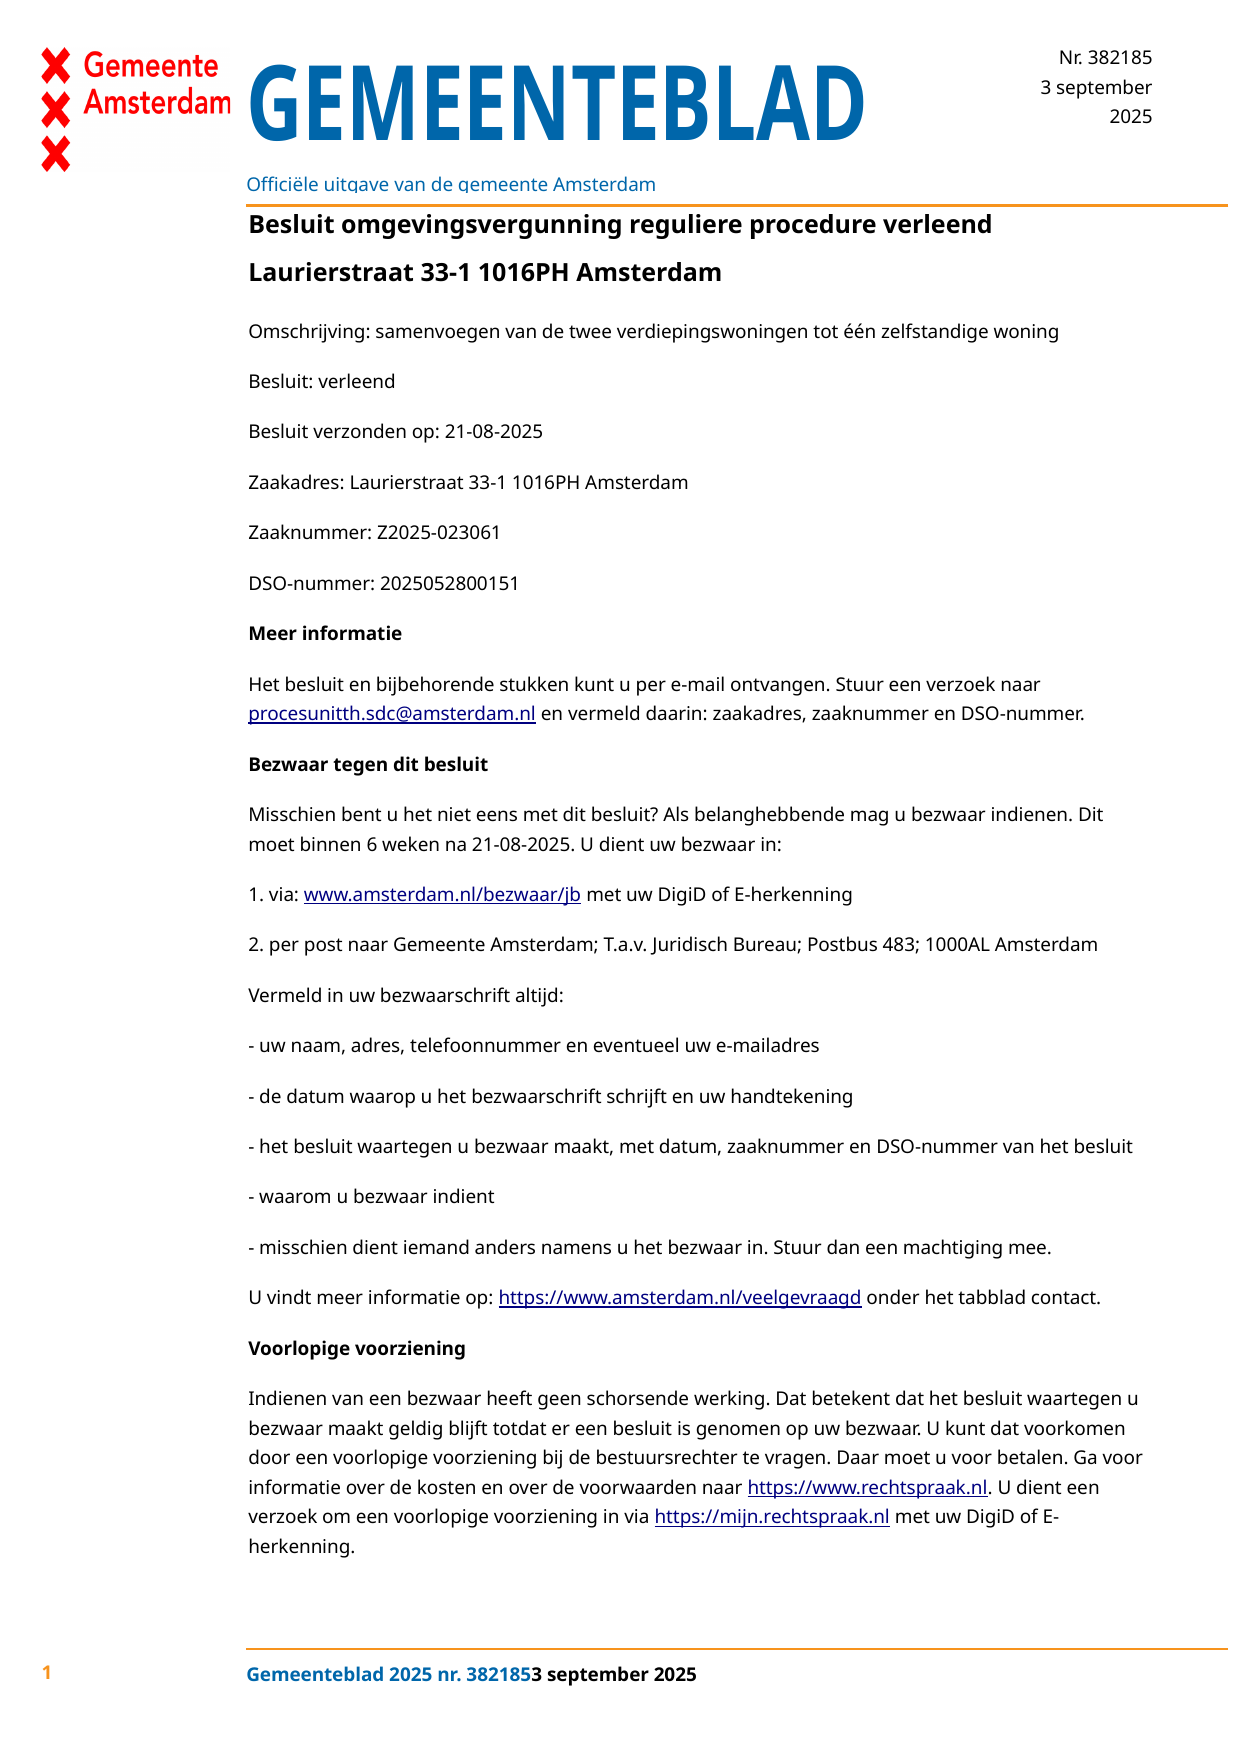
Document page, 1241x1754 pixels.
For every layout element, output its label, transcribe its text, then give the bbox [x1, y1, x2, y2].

text Misschien bent u het niet eens met dit besluit? Als belanghebbende mag u bezwaar indienen. Dit moet binnen 6 weken na 21-08-2025. U dient uw bezwaar in: [248, 801, 1152, 857]
text - waarom u bezwaar indient [248, 1184, 1152, 1209]
text Bezwaar tegen dit besluit [248, 751, 1152, 777]
text DSO-nummer: 2025052800151 [248, 570, 1152, 596]
text 1. via: www.amsterdam.nl/bezwaar/jb met uw DigiD of E-herkenning [248, 881, 1152, 907]
text Besluit: verleend [248, 368, 1152, 394]
text U vindt meer informatie op: https://www.amsterdam.nl/veelgevraagd onder het tabblad contact. [248, 1284, 1152, 1310]
text Besluit verzonden op: 21-08-2025 [248, 419, 1152, 444]
text Zaaknummer: Z2025-023061 [248, 519, 1152, 545]
picture [41, 47, 231, 172]
text Voorlopige voorziening [248, 1335, 1152, 1361]
text Vermeld in uw bezwaarschrift altijd: [248, 982, 1152, 1008]
text Besluit omgevingsvergunning reguliere procedure verleend Laurierstraat 33-1 1016PH Amsterdam [248, 207, 1152, 288]
text Zaakadres: Laurierstraat 33-1 1016PH Amsterdam [248, 469, 1152, 495]
text - de datum waarop u het bezwaarschrift schrijft en uw handtekening [248, 1083, 1152, 1109]
text Het besluit en bijbehorende stukken kunt u per e-mail ontvangen. Stuur een verzoek naar procesunitth.sdc@amsterdam.nl en vermeld daarin: zaakadres, zaaknummer en DSO-nummer. [248, 671, 1152, 726]
text - uw naam, adres, telefoonnummer en eventueel uw e-mailadres [248, 1032, 1152, 1058]
text - het besluit waartegen u bezwaar maakt, met datum, zaaknummer en DSO-nummer van het besluit [248, 1133, 1152, 1159]
text Meer informatie [248, 620, 1152, 646]
text Omschrijving: samenvoegen van de twee verdiepingswoningen tot één zelfstandige woning [248, 318, 1152, 344]
text 2. per post naar Gemeente Amsterdam; T.a.v. Juridisch Bureau; Postbus 483; 1000AL Amsterdam [248, 932, 1152, 957]
text - misschien dient iemand anders namens u het bezwaar in. Stuur dan een machtiging mee. [248, 1234, 1152, 1260]
text Indienen van een bezwaar heeft geen schorsende werking. Dat betekent dat het besluit waartegen u bezwaar maakt geldig blijft totdat er een besluit is genomen op uw bezwaar. U kunt dat voorkomen door een voorlopige voorziening bij de bestuursrechter te vragen. Daar moet u voor betalen. Ga voor informatie over de kosten en over de voorwaarden naar https://www.rechtspraak.nl. U dient een verzoek om een voorlopige voorziening in via https://mijn.rechtspraak.nl met uw DigiD of E-herkenning. [248, 1385, 1152, 1559]
